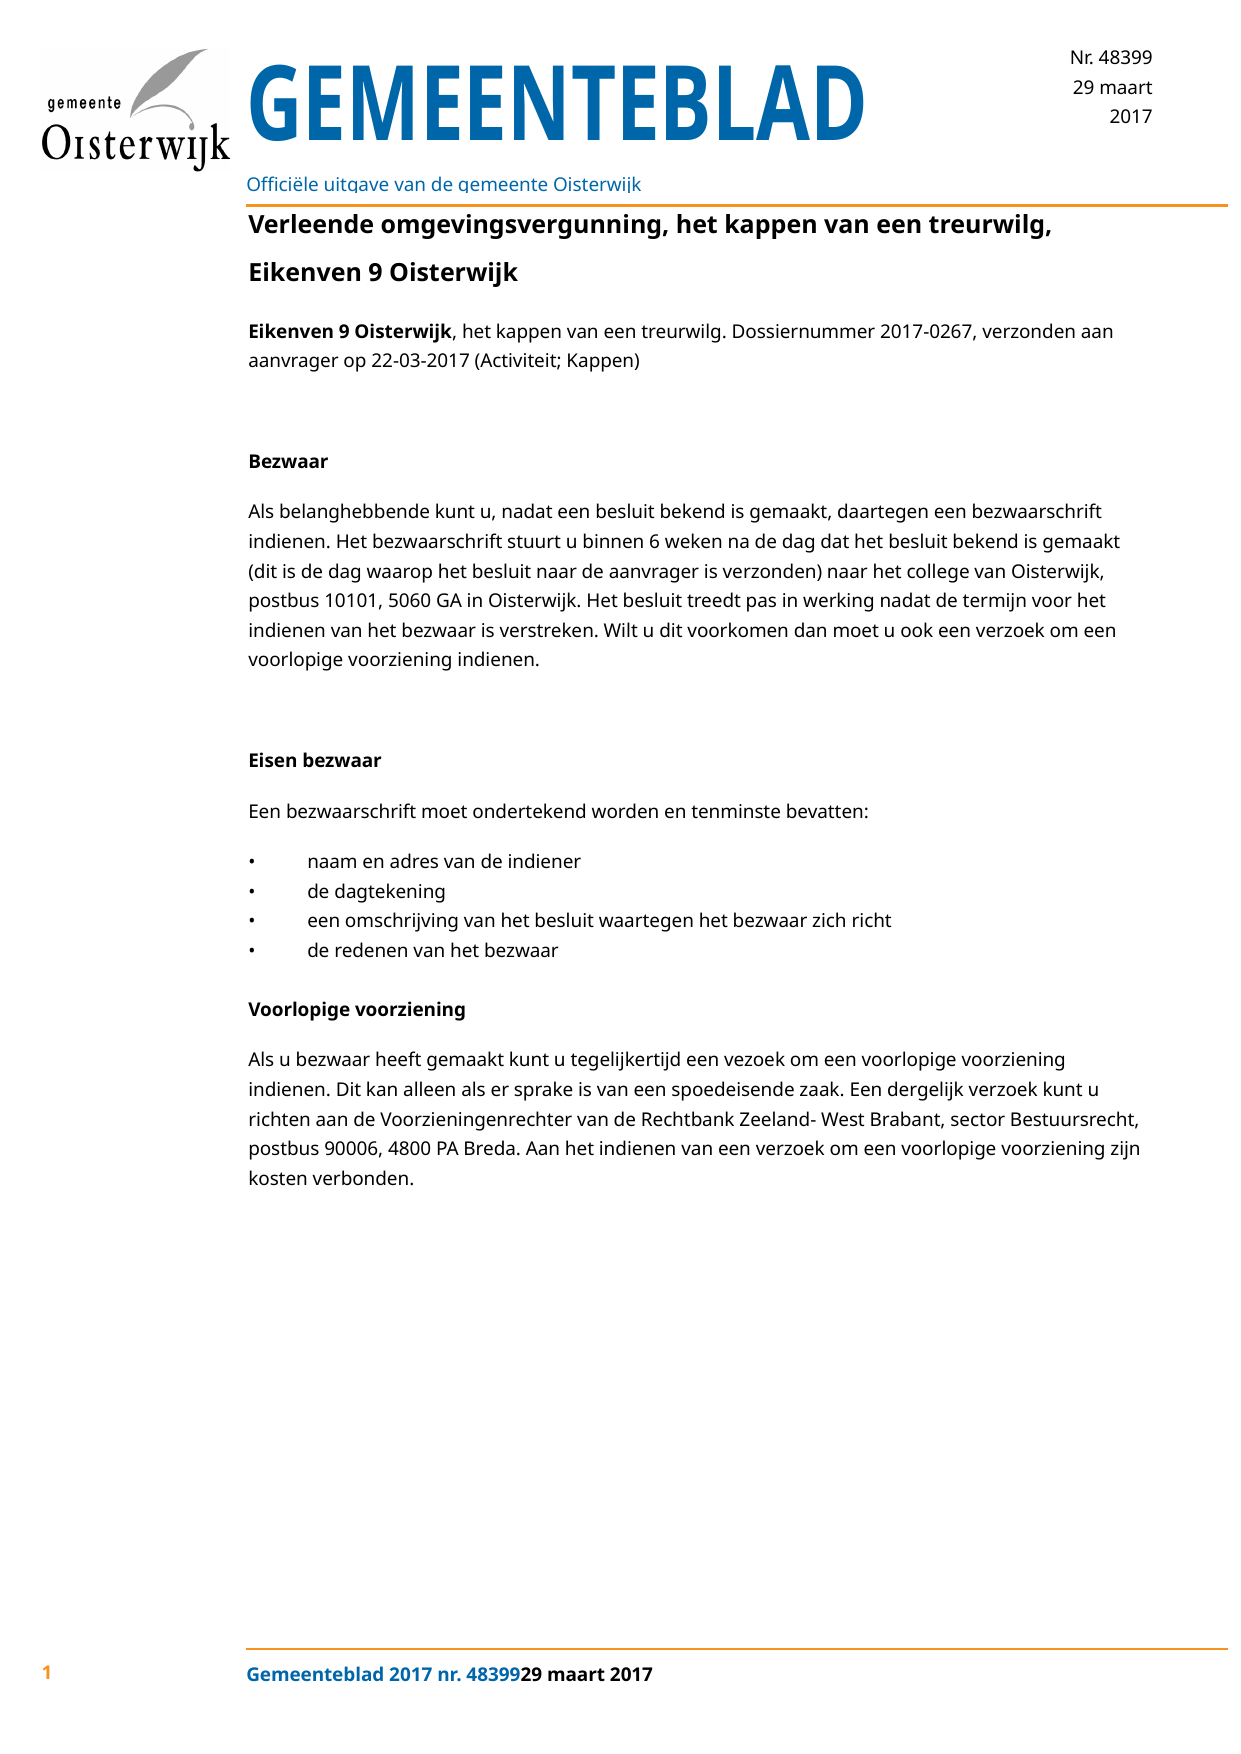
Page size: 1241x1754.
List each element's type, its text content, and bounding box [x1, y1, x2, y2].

text Een bezwaarschrift moet ondertekend worden en tenminste bevatten: [248, 798, 1152, 824]
picture [41, 47, 231, 172]
list een omschrijving van het besluit waartegen het bezwaar zich richt [248, 907, 1152, 933]
text Bezwaar [248, 448, 1152, 474]
text Eisen bezwaar [248, 747, 1152, 773]
text Eikenven 9 Oisterwijk, het kappen van een treurwilg. Dossiernummer 2017-0267, verzonden aan aanvrager op 22-03-2017 (Activiteit; Kappen) [248, 318, 1152, 373]
text Als belanghebbende kunt u, nadat een besluit bekend is gemaakt, daartegen een bezwaarschrift indienen. Het bezwaarschrift stuurt u binnen 6 weken na de dag dat het besluit bekend is gemaakt (dit is de dag waarop het besluit naar de aanvrager is verzonden) naar het college van Oisterwijk, postbus 10101, 5060 GA in Oisterwijk. Het besluit treedt pas in werking nadat de termijn voor het indienen van het bezwaar is verstreken. Wilt u dit voorkomen dan moet u ook een verzoek om een voorlopige voorziening indienen. [248, 499, 1152, 672]
text Als u bezwaar heeft gemaakt kunt u tegelijkertijd een vezoek om een voorlopige voorziening indienen. Dit kan alleen als er sprake is van een spoedeisende zaak. Een dergelijk verzoek kunt u richten aan de Voorzieningenrechter van de Rechtbank Zeeland- West Brabant, sector Bestuursrecht, postbus 90006, 4800 PA Breda. Aan het indienen van een verzoek om een voorlopige voorziening zijn kosten verbonden. [248, 1047, 1152, 1191]
list de dagtekening [248, 878, 1152, 904]
text Verleende omgevingsvergunning, het kappen van een treurwilg, Eikenven 9 Oisterwijk [248, 207, 1152, 288]
list de redenen van het bezwaar [248, 937, 1152, 963]
list naam en adres van de indiener [248, 848, 1152, 874]
text Voorlopige voorziening [248, 996, 1152, 1022]
